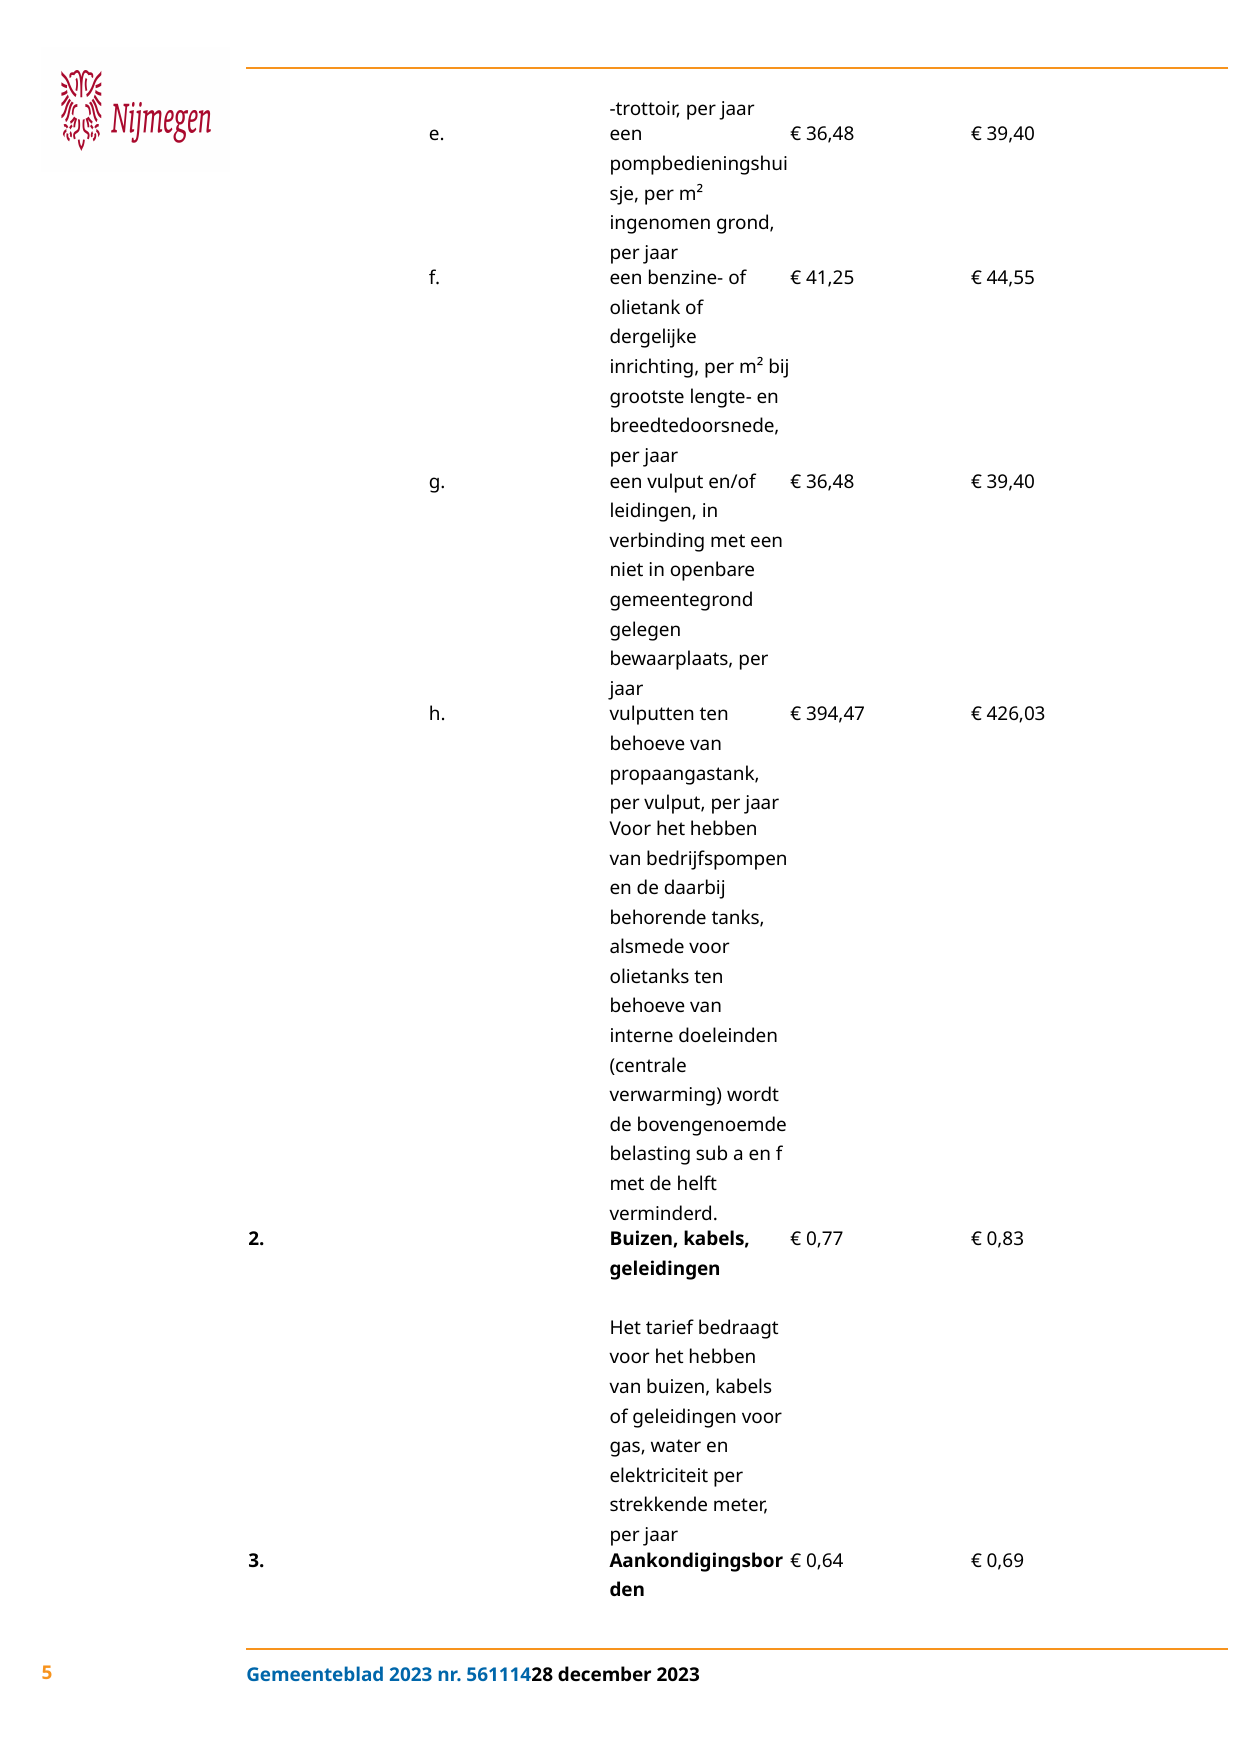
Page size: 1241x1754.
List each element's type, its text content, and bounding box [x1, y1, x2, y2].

table_cell Voor het hebben van bedrijfspompen en de daarbij behorende tanks, alsmede voor olietanks ten behoeve van interne doeleinden (centrale verwarming) wordt de bovengenoemde belasting sub a en f met de helft verminderd. [609, 815, 790, 1225]
picture [41, 47, 231, 172]
table_cell [971, 95, 1152, 121]
table_cell een vulput en/of leidingen, in verbinding met een niet in openbare gemeentegrond gelegen bewaarplaats, per jaar [609, 468, 790, 701]
table_cell € 41,25 [790, 265, 971, 468]
table_cell € 394,47 [790, 701, 971, 815]
table_cell [248, 815, 429, 1225]
table_cell [248, 468, 429, 701]
table_cell een pompbedieningshuisje, per m² ingenomen grond, per jaar [609, 121, 790, 264]
table_cell vulputten ten behoeve van propaangastank, per vulput, per jaar [609, 701, 790, 815]
table_cell € 0,77 [790, 1225, 971, 1547]
table_cell f. [429, 265, 609, 468]
table_cell [790, 95, 971, 121]
table_cell € 0,64 [790, 1547, 971, 1602]
table_cell € 36,48 [790, 468, 971, 701]
table_cell € 0,69 [971, 1547, 1152, 1602]
table_cell h. [429, 701, 609, 815]
table_cell [429, 1547, 609, 1602]
table_cell [429, 815, 609, 1225]
table_cell [248, 95, 429, 121]
table_cell € 36,48 [790, 121, 971, 264]
table_cell € 0,83 [971, 1225, 1152, 1547]
table_cell [971, 815, 1152, 1225]
table_cell -trottoir, per jaar [609, 95, 790, 121]
table_cell € 426,03 [971, 701, 1152, 815]
table_cell een benzine- of olietank of dergelijke inrichting, per m² bij grootste lengte- en breedtedoorsnede, per jaar [609, 265, 790, 468]
table_cell [429, 1225, 609, 1547]
table_cell [248, 701, 429, 815]
table_cell [429, 95, 609, 121]
table_cell [790, 815, 971, 1225]
table_cell Buizen, kabels, geleidingen Het tarief bedraagt voor het hebben van buizen, kabels of geleidingen voor gas, water en elektriciteit per strekkende meter, per jaar [609, 1225, 790, 1547]
table_cell Aankondigingsborden [609, 1547, 790, 1602]
table_cell € 39,40 [971, 121, 1152, 264]
table_cell [248, 265, 429, 468]
table_cell € 44,55 [971, 265, 1152, 468]
table_cell e. [429, 121, 609, 264]
table_cell 2. [248, 1225, 429, 1547]
table_cell [248, 121, 429, 264]
table_cell 3. [248, 1547, 429, 1602]
table_cell € 39,40 [971, 468, 1152, 701]
table_cell g. [429, 468, 609, 701]
